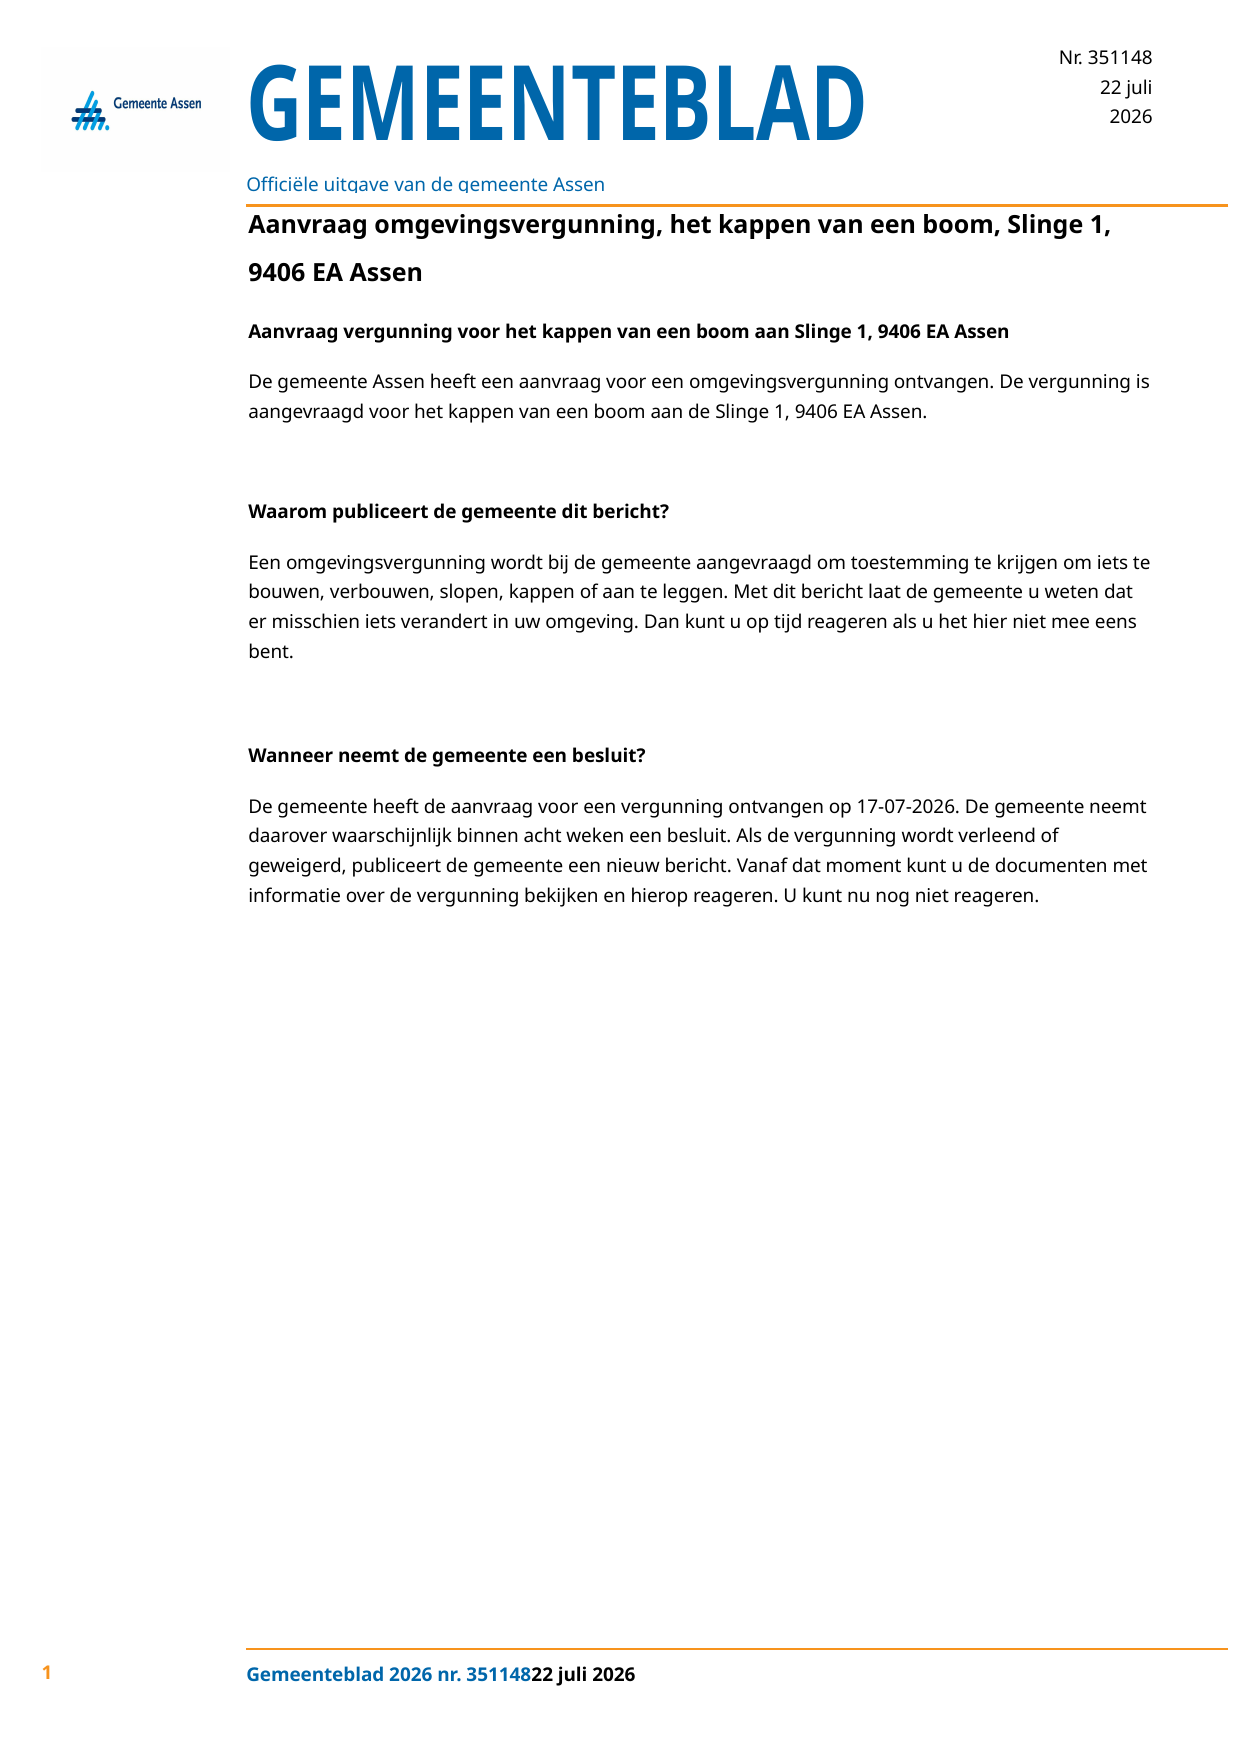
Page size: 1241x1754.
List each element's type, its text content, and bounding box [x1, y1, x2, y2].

text ﻿Wanneer neemt de gemeente een besluit? [248, 739, 1152, 768]
text Aanvraag omgevingsvergunning, het kappen van een boom, Slinge 1, 9406 EA Assen [248, 207, 1152, 288]
text Een omgevingsvergunning wordt bij de gemeente aangevraagd om toestemming te krijgen om iets te bouwen, verbouwen, slopen, kappen of aan te leggen. Met dit bericht laat de gemeente u weten dat er misschien iets verandert in uw omgeving. Dan kunt u op tijd reageren als u het hier niet mee eens bent. [248, 549, 1152, 664]
text Aanvraag vergunning voor het kappen van een boom aan Slinge 1, 9406 EA Assen [248, 318, 1152, 344]
text De gemeente Assen heeft een aanvraag voor een omgevingsvergunning ontvangen. De vergunning is aangevraagd voor het kappen van een boom aan de Slinge 1, 9406 EA Assen. [248, 368, 1152, 424]
text De gemeente heeft de aanvraag voor een vergunning ontvangen op 17-07-2026. De gemeente neemt daarover waarschijnlijk binnen acht weken een besluit. Als de vergunning wordt verleend of geweigerd, publiceert de gemeente een nieuw bericht. Vanaf dat moment kunt u de documenten met informatie over de vergunning bekijken en hierop reageren. U kunt nu nog niet reageren. [248, 793, 1152, 908]
text Waarom publiceert de gemeente dit bericht? [248, 499, 1152, 524]
picture [41, 47, 231, 172]
